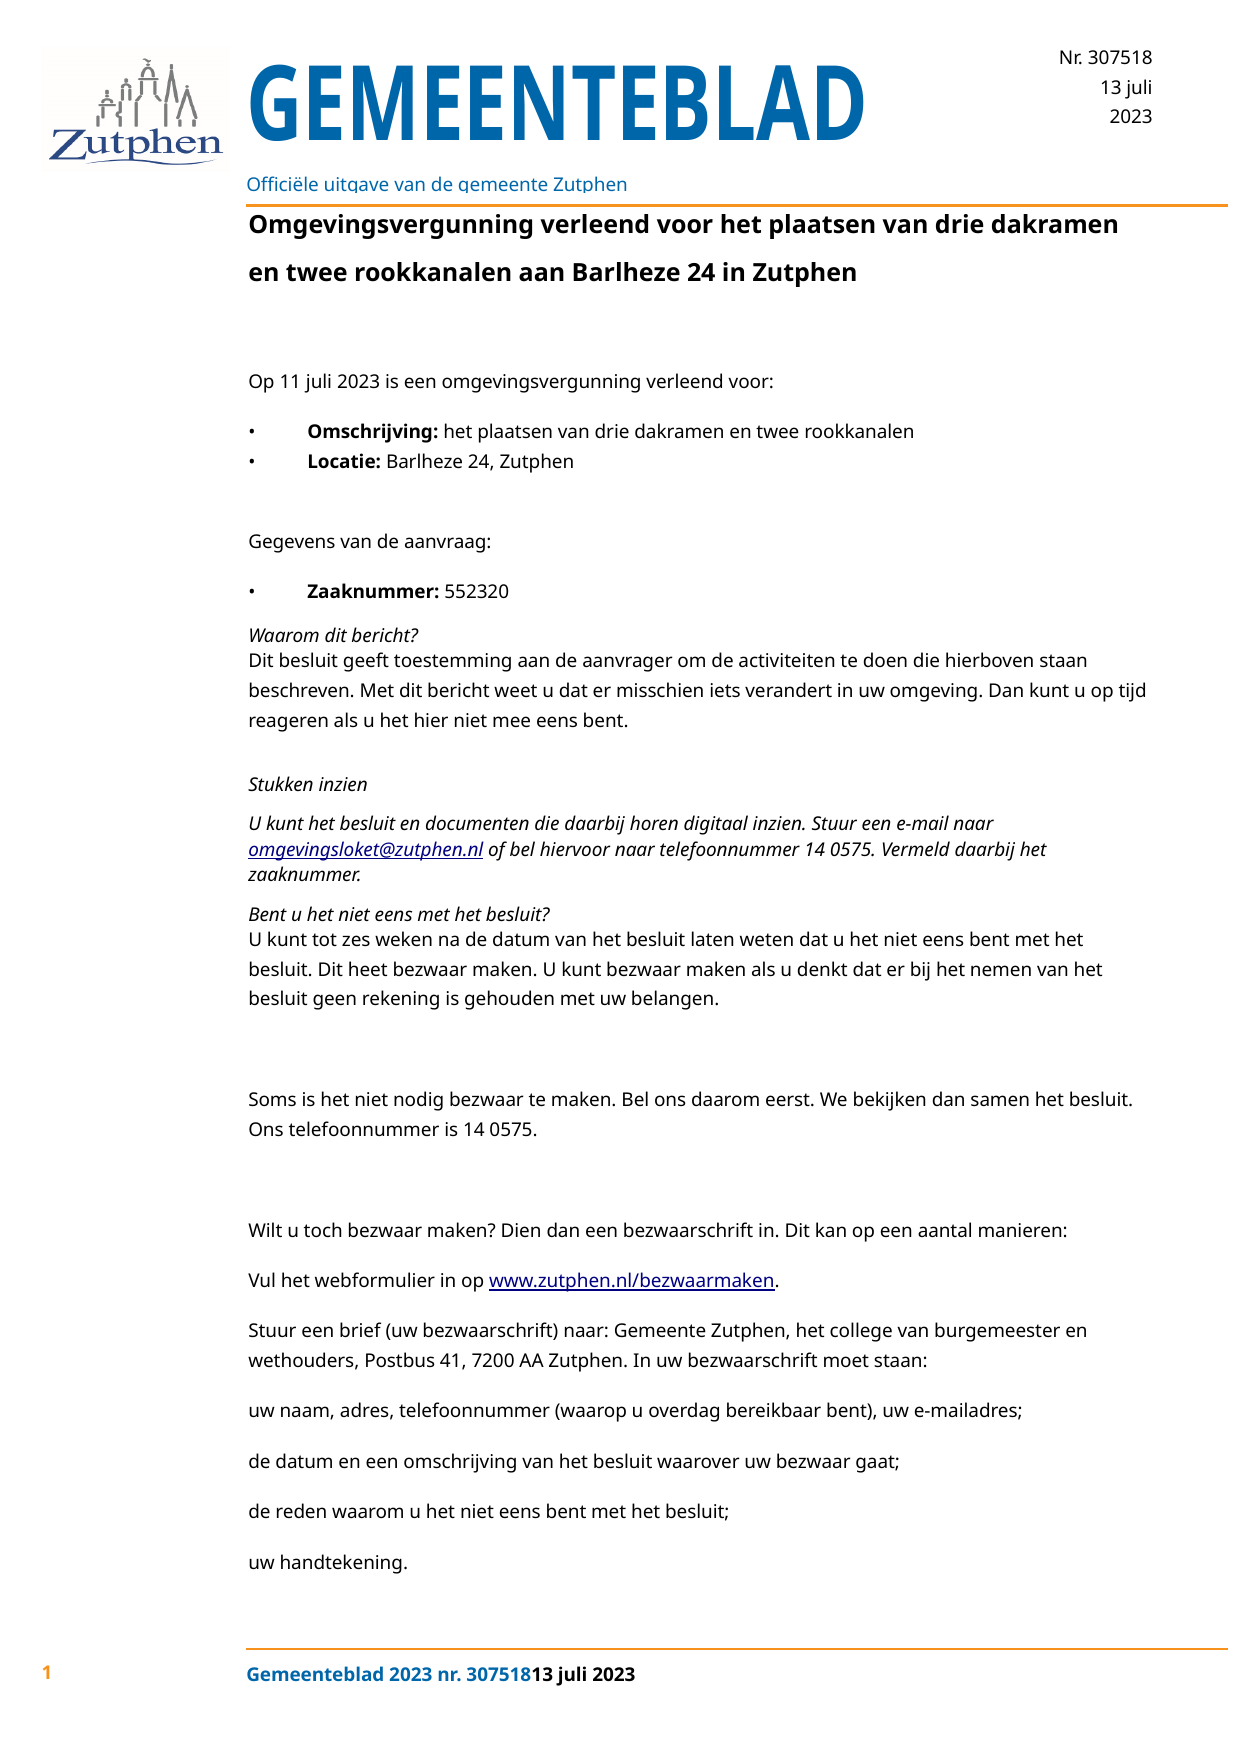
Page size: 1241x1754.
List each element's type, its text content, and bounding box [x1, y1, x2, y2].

text U kunt het besluit en documenten die daarbij horen digitaal inzien. Stuur een e-mail naar omgevingsloket@zutphen.nl of bel hiervoor naar telefoonnummer 14 0575. Vermeld daarbij het zaaknummer. [248, 810, 1152, 887]
text U kunt tot zes weken na de datum van het besluit laten weten dat u het niet eens bent met het besluit. Dit heet bezwaar maken. U kunt bezwaar maken als u denkt dat er bij het nemen van het besluit geen rekening is gehouden met uw belangen. [248, 926, 1152, 1011]
text Omgevingsvergunning verleend voor het plaatsen van drie dakramen en twee rookkanalen aan Barlheze 24 in Zutphen [248, 207, 1152, 288]
text Stuur een brief (uw bezwaarschrift) naar: Gemeente Zutphen, het college van burgemeester en wethouders, Postbus 41, 7200 AA Zutphen. In uw bezwaarschrift moet staan: [248, 1318, 1152, 1373]
list Locatie: Barlheze 24, Zutphen [248, 448, 1152, 474]
text Waarom dit bericht? [248, 622, 1152, 648]
text Soms is het niet nodig bezwaar te maken. Bel ons daarom eerst. We bekijken dan samen het besluit. Ons telefoonnummer is 14 0575. [248, 1086, 1152, 1142]
list Omschrijving: het plaatsen van drie dakramen en twee rookkanalen [248, 419, 1152, 444]
text Bent u het niet eens met het besluit? [248, 901, 1152, 926]
list Zaaknummer: 552320 [248, 579, 1152, 604]
picture [41, 47, 231, 172]
text Gegevens van de aanvraag: [248, 528, 1152, 554]
text uw handtekening. [248, 1549, 1152, 1575]
text de reden waarom u het niet eens bent met het besluit; [248, 1498, 1152, 1524]
text Stukken inzien [248, 771, 1152, 796]
text Vul het webformulier in op www.zutphen.nl/bezwaarmaken. [248, 1267, 1152, 1293]
text de datum en een omschrijving van het besluit waarover uw bezwaar gaat; [248, 1448, 1152, 1474]
text Op 11 juli 2023 is een omgevingsvergunning verleend voor: [248, 368, 1152, 394]
text Wilt u toch bezwaar maken? Dien dan een bezwaarschrift in. Dit kan op een aantal manieren: [248, 1217, 1152, 1243]
text Dit besluit geeft toestemming aan de aanvrager om de activiteiten te doen die hierboven staan beschreven. Met dit bericht weet u dat er misschien iets verandert in uw omgeving. Dan kunt u op tijd reageren als u het hier niet mee eens bent. [248, 648, 1152, 732]
text uw naam, adres, telefoonnummer (waarop u overdag bereikbaar bent), uw e-mailadres; [248, 1398, 1152, 1423]
